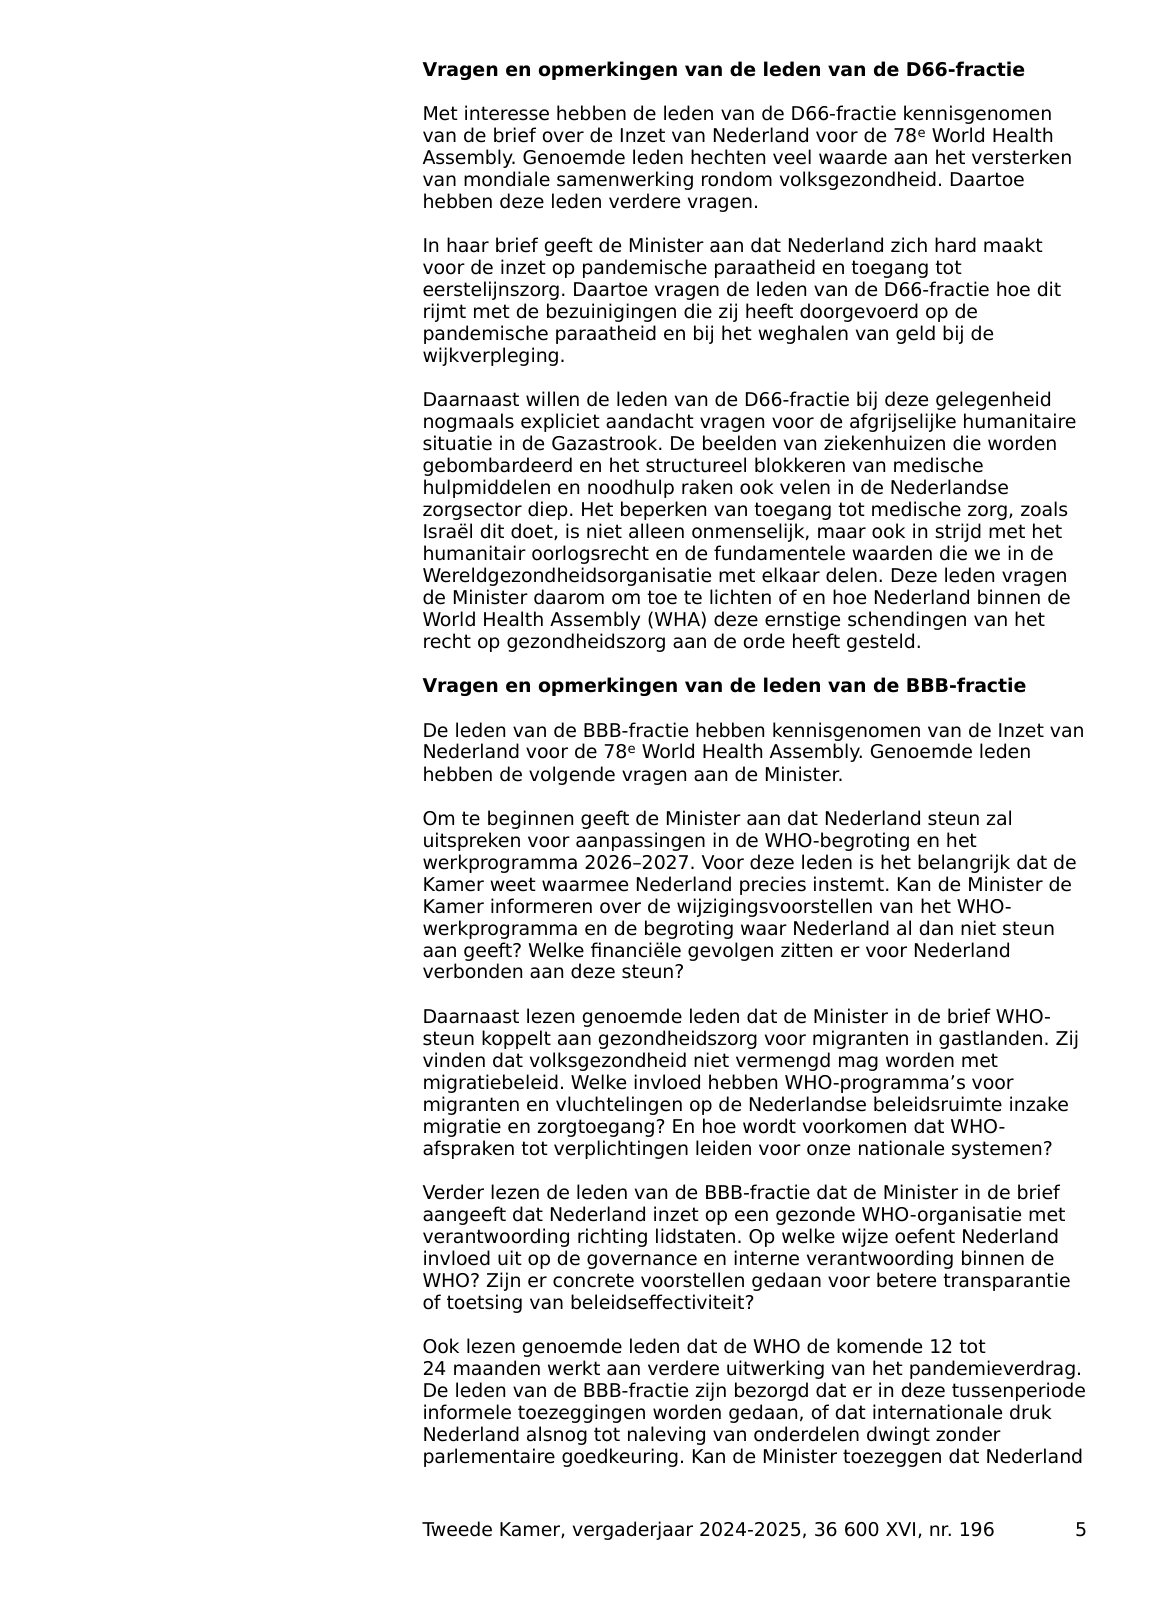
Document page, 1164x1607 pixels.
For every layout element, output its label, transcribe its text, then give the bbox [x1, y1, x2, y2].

text Om te beginnen geeft de Minister aan dat Nederland steun zal uitspreken voor aanpassingen in de WHO-begroting en het werkprogramma 2026–2027. Voor deze leden is het belangrijk dat de Kamer weet waarmee Nederland precies instemt. Kan de Minister de Kamer informeren over de wijzigingsvoorstellen van het WHO-werkprogramma en de begroting waar Nederland al dan niet steun aan geeft? Welke financiële gevolgen zitten er voor Nederland verbonden aan deze steun? [422, 808, 1087, 983]
text In haar brief geeft de Minister aan dat Nederland zich hard maakt voor de inzet op pandemische paraatheid en toegang tot eerstelijnszorg. Daartoe vragen de leden van de D66-fractie hoe dit rijmt met de bezuinigingen die zij heeft doorgevoerd op de pandemische paraatheid en bij het weghalen van geld bij de wijkverpleging. [422, 235, 1087, 367]
text Verder lezen de leden van de BBB-fractie dat de Minister in de brief aangeeft dat Nederland inzet op een gezonde WHO-organisatie met verantwoording richting lidstaten. Op welke wijze oefent Nederland invloed uit op de governance en interne verantwoording binnen de WHO? Zijn er concrete voorstellen gedaan voor betere transparantie of toetsing van beleidseffectiviteit? [422, 1182, 1087, 1313]
text De leden van de BBB-fractie hebben kennisgenomen van de Inzet van Nederland voor de 78e World Health Assembly. Genoemde leden hebben de volgende vragen aan de Minister. [422, 719, 1087, 785]
text Daarnaast lezen genoemde leden dat de Minister in de brief WHO-steun koppelt aan gezondheidszorg voor migranten in gastlanden. Zij vinden dat volksgezondheid niet vermengd mag worden met migratiebeleid. Welke invloed hebben WHO-programma’s voor migranten en vluchtelingen op de Nederlandse beleidsruimte inzake migratie en zorgtoegang? En hoe wordt voorkomen dat WHO-afspraken tot verplichtingen leiden voor onze nationale systemen? [422, 1006, 1087, 1159]
subtitle Vragen en opmerkingen van de leden van de D66-fractie [422, 59, 1087, 81]
text Met interesse hebben de leden van de D66-fractie kennisgenomen van de brief over de Inzet van Nederland voor de 78e World Health Assembly. Genoemde leden hechten veel waarde aan het versterken van mondiale samenwerking rondom volksgezondheid. Daartoe hebben deze leden verdere vragen. [422, 103, 1087, 213]
text Ook lezen genoemde leden dat de WHO de komende 12 tot 24 maanden werkt aan verdere uitwerking van het pandemieverdrag. De leden van de BBB-fractie zijn bezorgd dat er in deze tussenperiode informele toezeggingen worden gedaan, of dat internationale druk Nederland alsnog tot naleving van onderdelen dwingt zonder parlementaire goedkeuring. Kan de Minister toezeggen dat Nederland [422, 1336, 1087, 1468]
subtitle Vragen en opmerkingen van de leden van de BBB-fractie [422, 675, 1087, 697]
text Daarnaast willen de leden van de D66-fractie bij deze gelegenheid nogmaals expliciet aandacht vragen voor de afgrijselijke humanitaire situatie in de Gazastrook. De beelden van ziekenhuizen die worden gebombardeerd en het structureel blokkeren van medische hulpmiddelen en noodhulp raken ook velen in de Nederlandse zorgsector diep. Het beperken van toegang tot medische zorg, zoals Israël dit doet, is niet alleen onmenselijk, maar ook in strijd met het humanitair oorlogsrecht en de fundamentele waarden die we in de Wereldgezondheidsorganisatie met elkaar delen. Deze leden vragen de Minister daarom om toe te lichten of en hoe Nederland binnen de World Health Assembly (WHA) deze ernstige schendingen van het recht op gezondheidszorg aan de orde heeft gesteld. [422, 389, 1087, 653]
